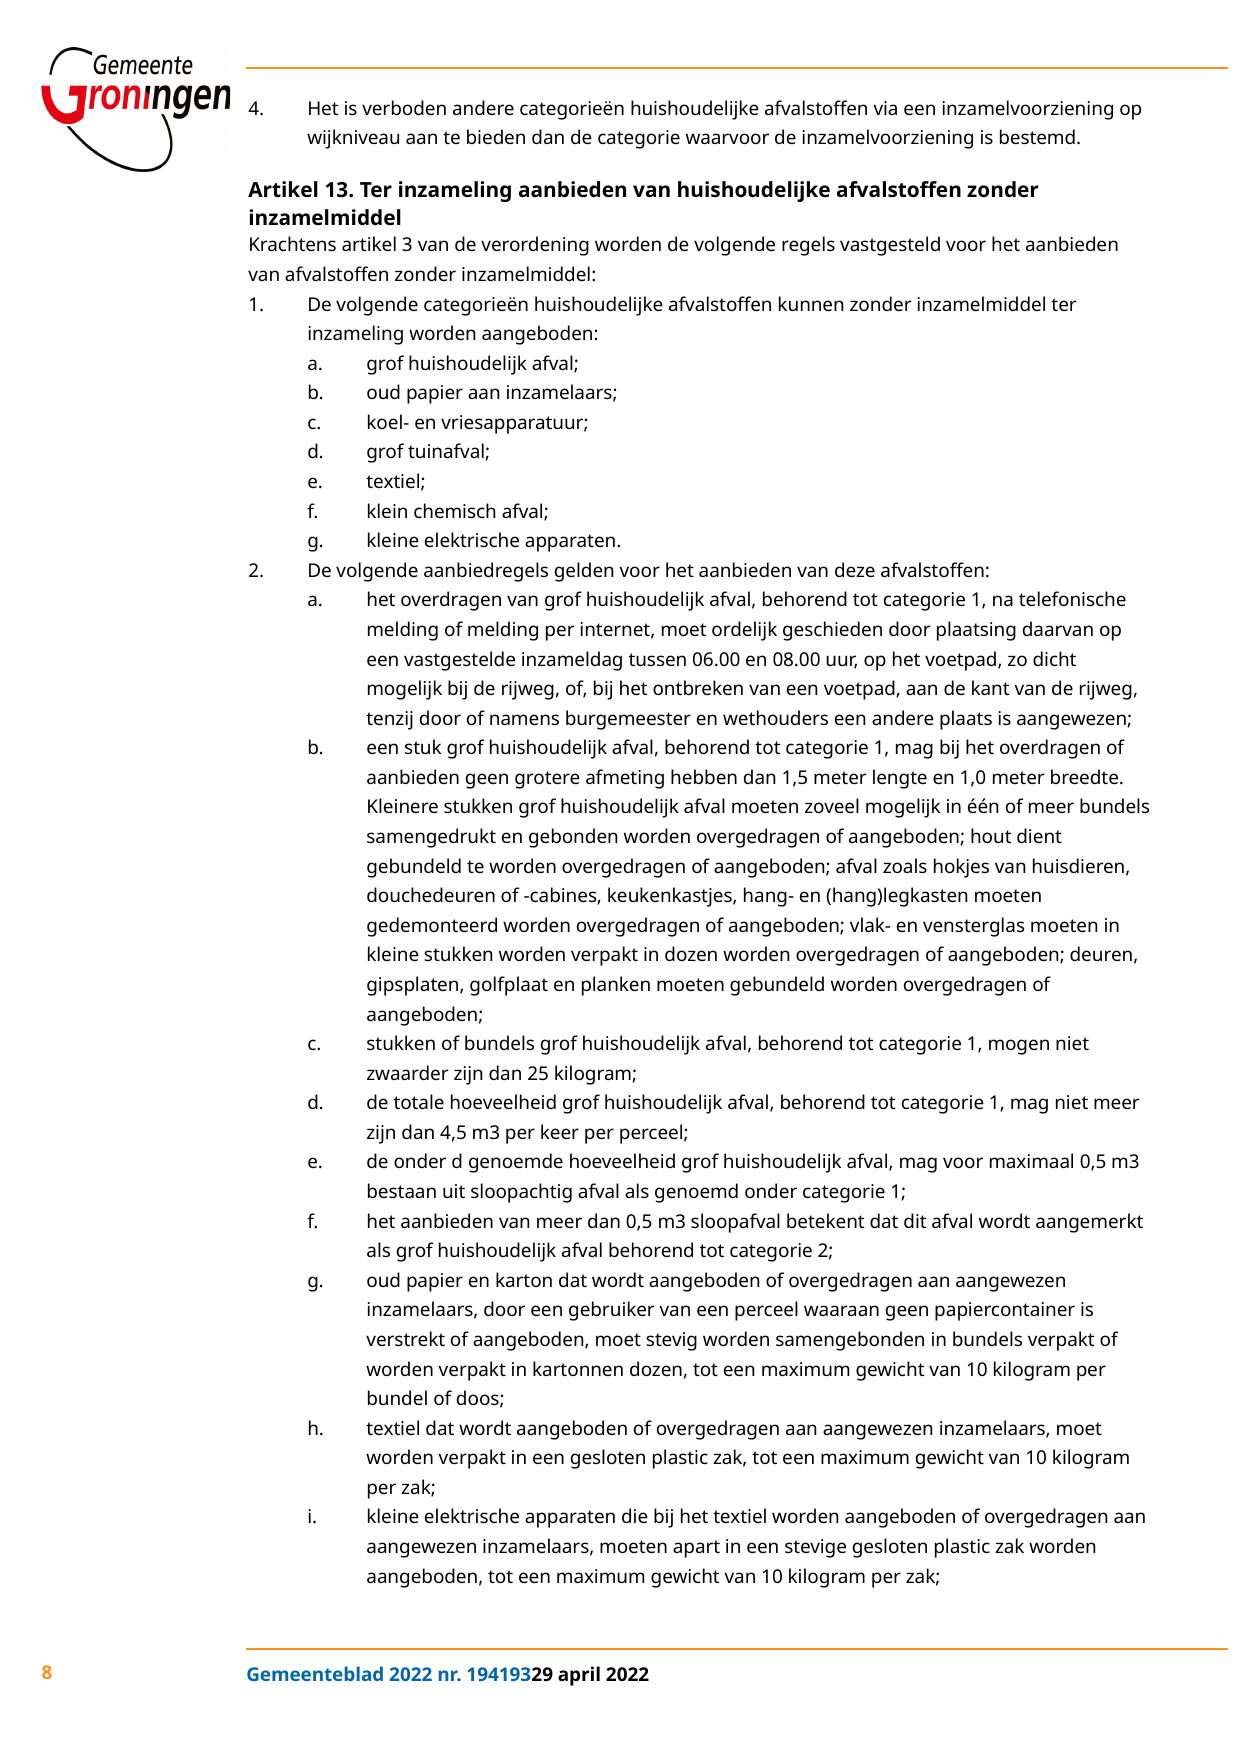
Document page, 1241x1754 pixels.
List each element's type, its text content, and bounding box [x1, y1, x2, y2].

list het overdragen van grof huishoudelijk afval, behorend tot categorie 1, na telefonische melding of melding per internet, moet ordelijk geschieden door plaatsing daarvan op een vastgestelde inzameldag tussen 06.00 en 08.00 uur, op het voetpad, zo dicht mogelijk bij de rijweg, of, bij het ontbreken van een voetpad, aan de kant van de rijweg, tenzij door of namens burgemeester en wethouders een andere plaats is aangewezen; [307, 587, 1152, 731]
list grof tuinafval; [307, 439, 1152, 464]
list het aanbieden van meer dan 0,5 m3 sloopafval betekent dat dit afval wordt aangemerkt als grof huishoudelijk afval behorend tot categorie 2; [307, 1208, 1152, 1263]
list Het is verboden andere categorieën huishoudelijke afvalstoffen via een inzamelvoorziening op wijkniveau aan te bieden dan de categorie waarvoor de inzamelvoorziening is bestemd. [248, 95, 1152, 150]
picture [41, 47, 231, 172]
list textiel; [307, 468, 1152, 494]
list kleine elektrische apparaten die bij het textiel worden aangeboden of overgedragen aan aangewezen inzamelaars, moeten apart in een stevige gesloten plastic zak worden aangeboden, tot een maximum gewicht van 10 kilogram per zak; [307, 1504, 1152, 1589]
list koel- en vriesapparatuur; [307, 409, 1152, 435]
list grof huishoudelijk afval; [307, 350, 1152, 376]
list textiel dat wordt aangeboden of overgedragen aan aangewezen inzamelaars, moet worden verpakt in een gesloten plastic zak, tot een maximum gewicht van 10 kilogram per zak; [307, 1415, 1152, 1500]
list een stuk grof huishoudelijk afval, behorend tot categorie 1, mag bij het overdragen of aanbieden geen grotere afmeting hebben dan 1,5 meter lengte en 1,0 meter breedte. Kleinere stukken grof huishoudelijk afval moeten zoveel mogelijk in één of meer bundels samengedrukt en gebonden worden overgedragen of aangeboden; hout dient gebundeld te worden overgedragen of aangeboden; afval zoals hokjes van huisdieren, douchedeuren of -cabines, keukenkastjes, hang- en (hang)legkasten moeten gedemonteerd worden overgedragen of aangeboden; vlak- en vensterglas moeten in kleine stukken worden verpakt in dozen worden overgedragen of aangeboden; deuren, gipsplaten, golfplaat en planken moeten gebundeld worden overgedragen of aangeboden; [307, 734, 1152, 1027]
list klein chemisch afval; [307, 498, 1152, 524]
text Artikel 13. Ter inzameling aanbieden van huishoudelijke afvalstoffen zonder inzamelmiddel [248, 175, 1152, 232]
list De volgende aanbiedregels gelden voor het aanbieden van deze afvalstoffen: [248, 557, 1152, 583]
list De volgende categorieën huishoudelijke afvalstoffen kunnen zonder inzamelmiddel ter inzameling worden aangeboden: [248, 291, 1152, 346]
list oud papier aan inzamelaars; [307, 379, 1152, 405]
list de onder d genoemde hoeveelheid grof huishoudelijk afval, mag voor maximaal 0,5 m3 bestaan uit sloopachtig afval als genoemd onder categorie 1; [307, 1149, 1152, 1204]
text Krachtens artikel 3 van de verordening worden de volgende regels vastgesteld voor het aanbieden van afvalstoffen zonder inzamelmiddel: [248, 232, 1152, 287]
list oud papier en karton dat wordt aangeboden of overgedragen aan aangewezen inzamelaars, door een gebruiker van een perceel waaraan geen papiercontainer is verstrekt of aangeboden, moet stevig worden samengebonden in bundels verpakt of worden verpakt in kartonnen dozen, tot een maximum gewicht van 10 kilogram per bundel of doos; [307, 1267, 1152, 1411]
list kleine elektrische apparaten. [307, 527, 1152, 553]
list de totale hoeveelheid grof huishoudelijk afval, behorend tot categorie 1, mag niet meer zijn dan 4,5 m3 per keer per perceel; [307, 1089, 1152, 1145]
list stukken of bundels grof huishoudelijk afval, behorend tot categorie 1, mogen niet zwaarder zijn dan 25 kilogram; [307, 1030, 1152, 1086]
